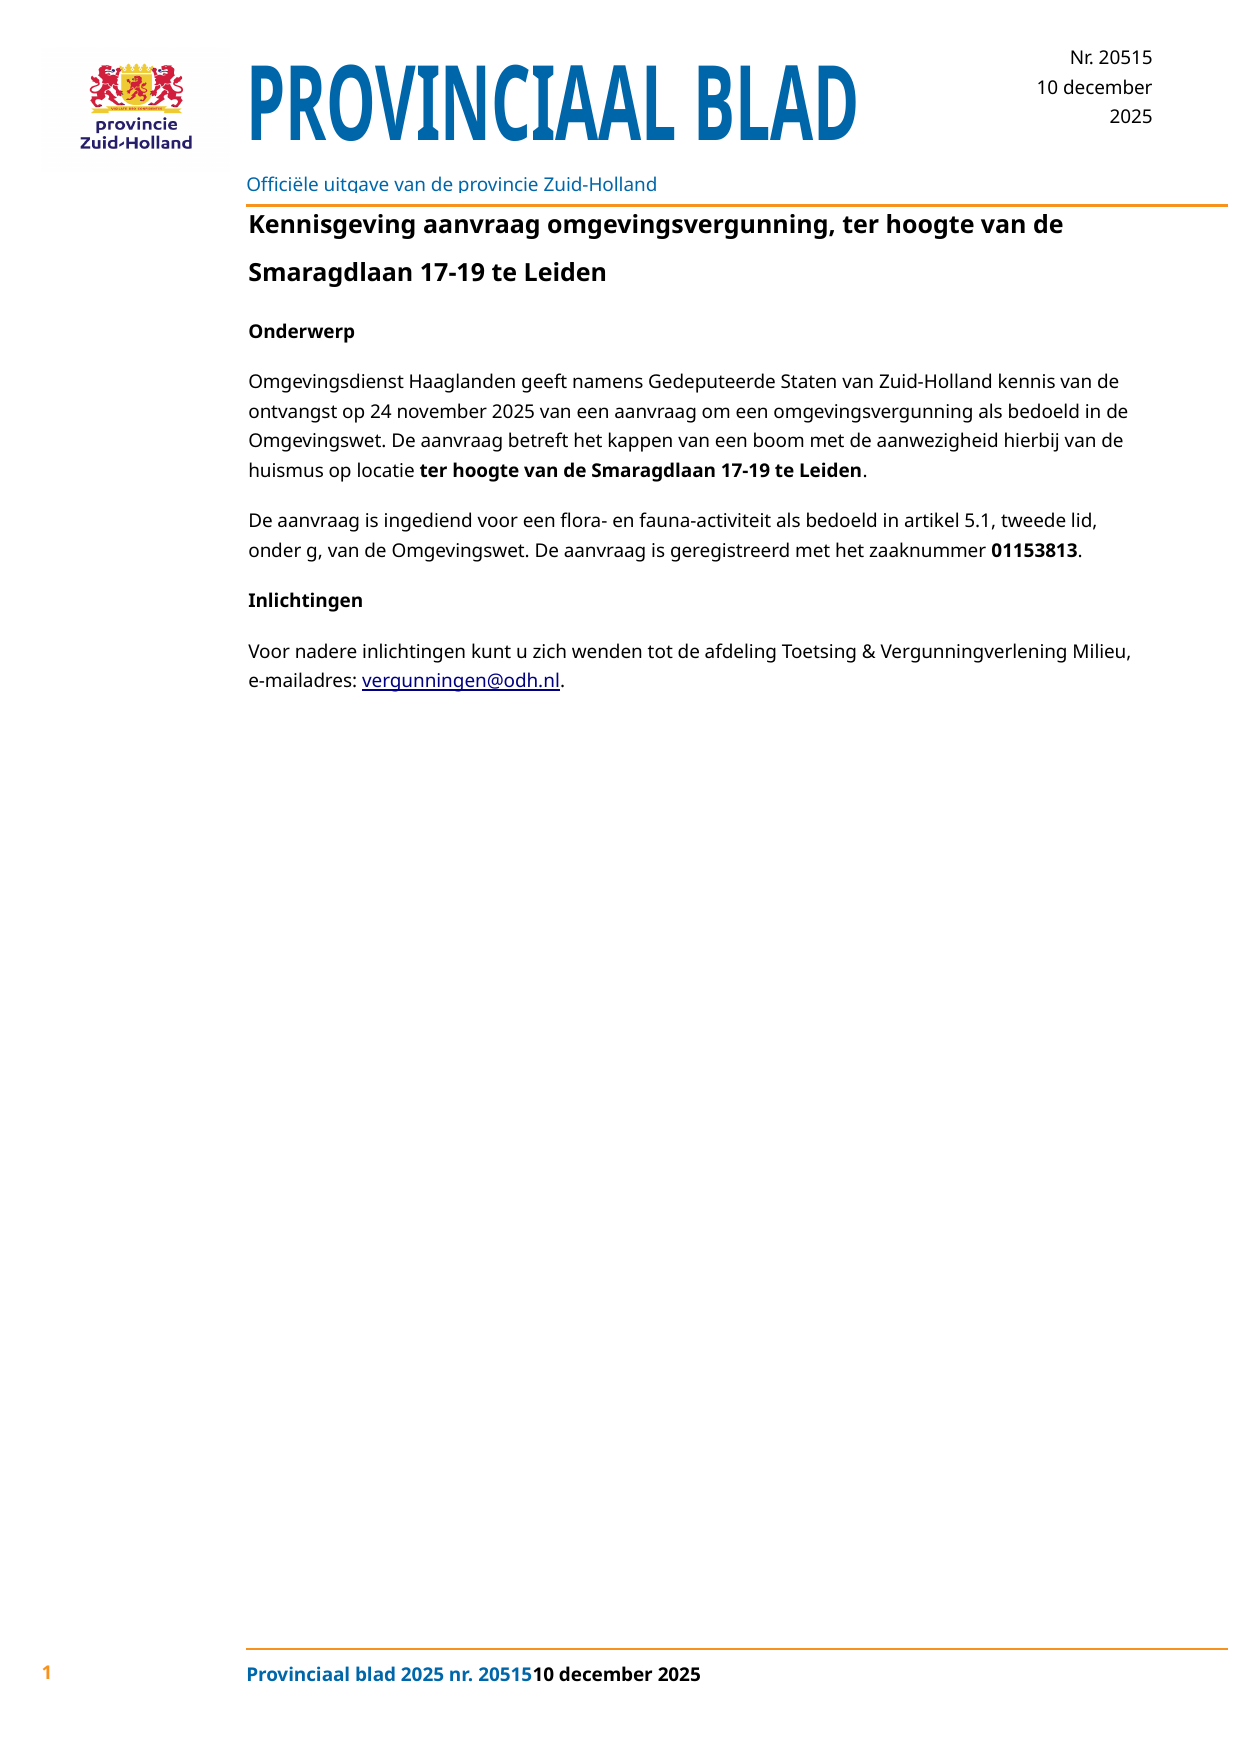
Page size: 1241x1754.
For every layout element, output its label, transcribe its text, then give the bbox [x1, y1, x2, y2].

picture [41, 47, 231, 172]
text Kennisgeving aanvraag omgevingsvergunning, ter hoogte van de Smaragdlaan 17-19 te Leiden [248, 207, 1152, 288]
text De aanvraag is ingediend voor een flora- en fauna-activiteit als bedoeld in artikel 5.1, tweede lid, onder g, van de Omgevingswet. De aanvraag is geregistreerd met het zaaknummer 01153813. [248, 507, 1152, 563]
text Voor nadere inlichtingen kunt u zich wenden tot de afdeling Toetsing & Vergunningverlening Milieu, e-mailadres: vergunningen@odh.nl. [248, 638, 1152, 693]
text Onderwerp [248, 318, 1152, 344]
text Inlichtingen [248, 587, 1152, 613]
text Omgevingsdienst Haaglanden geeft namens Gedeputeerde Staten van Zuid-Holland kennis van de ontvangst op 24 november 2025 van een aanvraag om een omgevingsvergunning als bedoeld in de Omgevingswet. De aanvraag betreft het kappen van een boom met de aanwezigheid hierbij van de huismus op locatie ter hoogte van de Smaragdlaan 17-19 te Leiden. [248, 368, 1152, 483]
